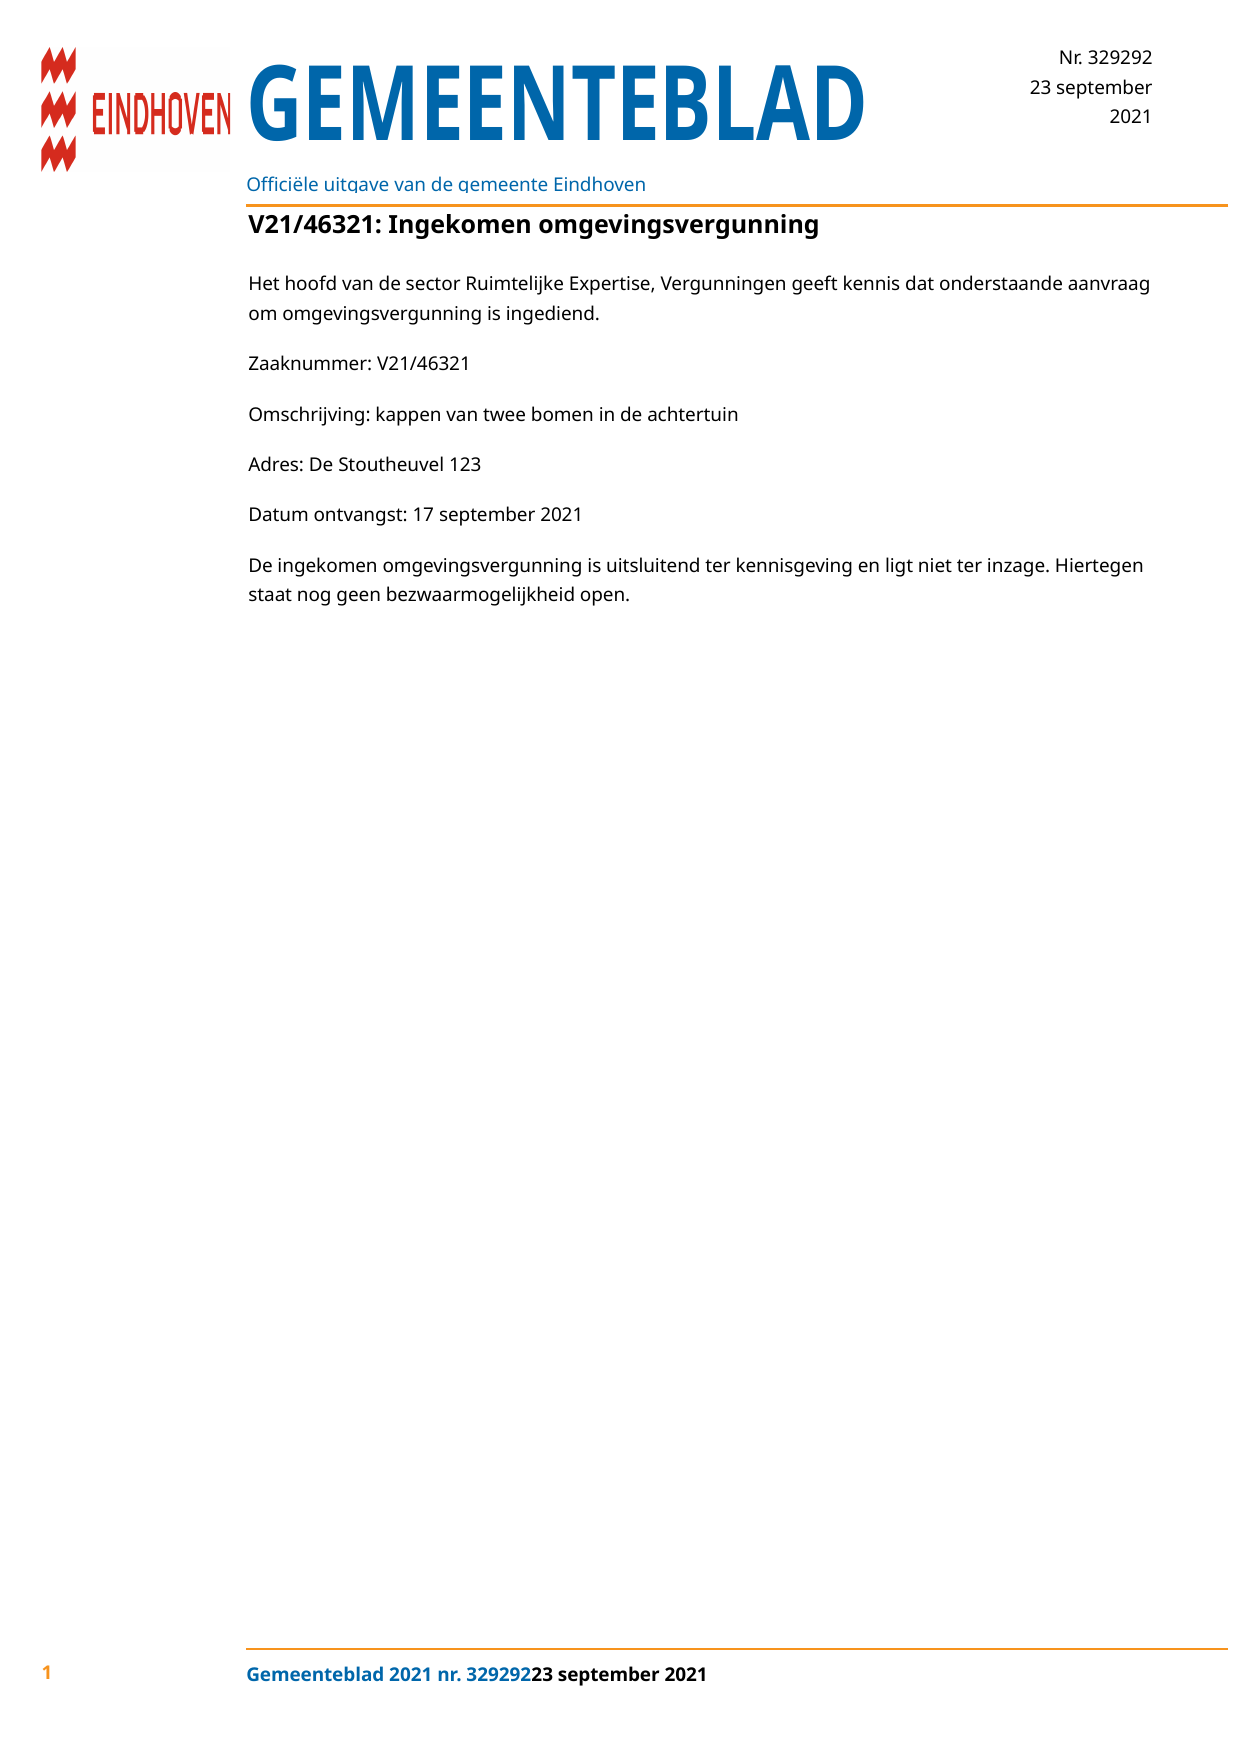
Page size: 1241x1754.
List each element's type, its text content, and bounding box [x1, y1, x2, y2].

picture [41, 47, 231, 172]
text Het hoofd van de sector Ruimtelijke Expertise, Vergunningen geeft kennis dat onderstaande aanvraag om omgevingsvergunning is ingediend. [248, 270, 1152, 326]
text Adres: De Stoutheuvel 123 [248, 451, 1152, 477]
text Zaaknummer: V21/46321 [248, 350, 1152, 376]
text Datum ontvangst: 17 september 2021 [248, 502, 1152, 527]
text Omschrijving: kappen van twee bomen in de achtertuin [248, 401, 1152, 426]
text De ingekomen omgevingsvergunning is uitsluitend ter kennisgeving en ligt niet ter inzage. Hiertegen staat nog geen bezwaarmogelijkheid open. [248, 552, 1152, 607]
text V21/46321: Ingekomen omgevingsvergunning [248, 207, 1152, 241]
